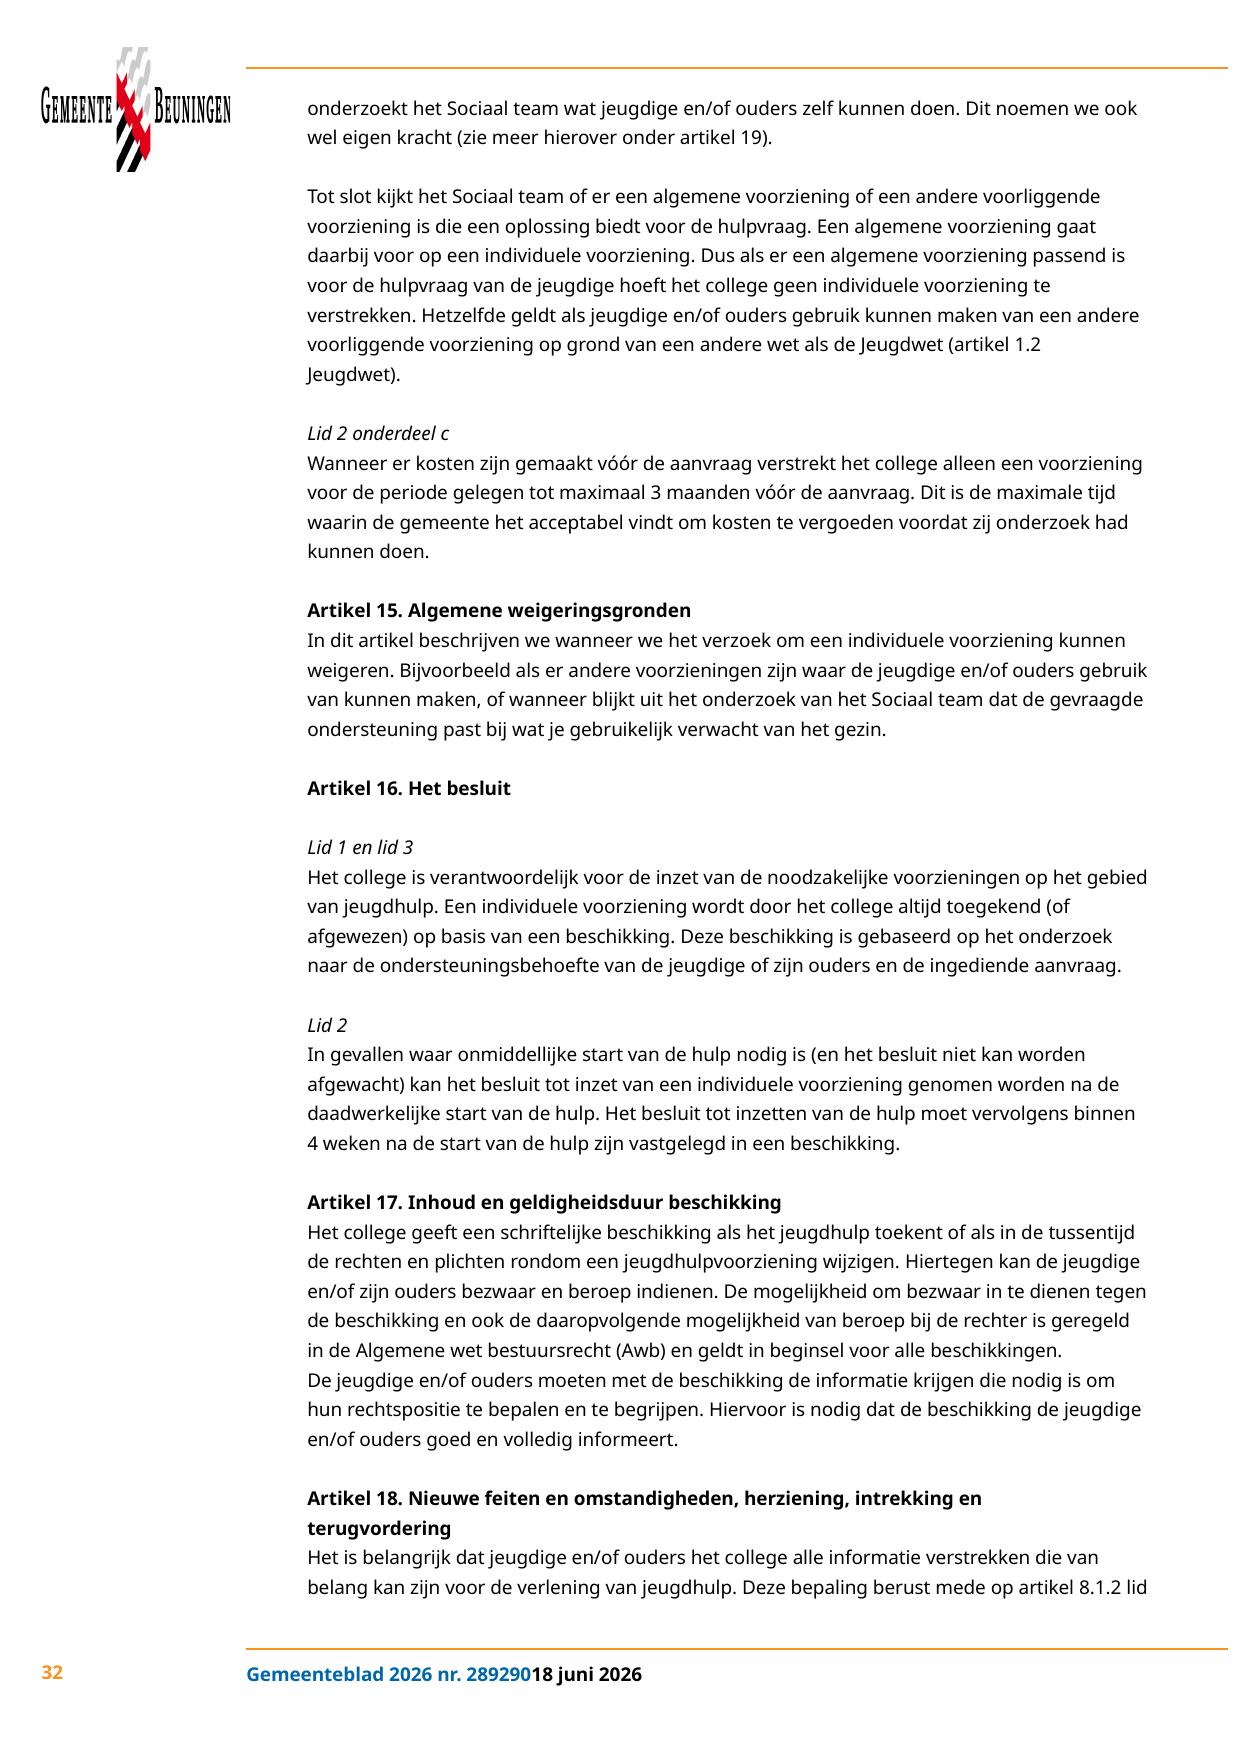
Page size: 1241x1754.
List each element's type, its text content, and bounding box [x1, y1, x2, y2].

list Het college geeft een schriftelijke beschikking als het jeugdhulp toekent of als in de tussentijd de rechten en plichten rondom een jeugdhulpvoorziening wijzigen. Hiertegen kan de jeugdige en/of zijn ouders bezwaar en beroep indienen. De mogelijkheid om bezwaar in te dienen tegen de beschikking en ook de daaropvolgende mogelijkheid van beroep bij de rechter is geregeld in de Algemene wet bestuursrecht (Awb) en geldt in beginsel voor alle beschikkingen. [248, 1219, 1152, 1363]
list Artikel 16. Het besluit [248, 775, 1152, 801]
list Het college is verantwoordelijk voor de inzet van de noodzakelijke voorzieningen op het gebied van jeugdhulp. Een individuele voorziening wordt door het college altijd toegekend (of afgewezen) op basis van een beschikking. Deze beschikking is gebaseerd op het onderzoek naar de ondersteuningsbehoefte van de jeugdige of zijn ouders en de ingediende aanvraag. [248, 864, 1152, 978]
picture [41, 47, 231, 172]
list Artikel 17. Inhoud en geldigheidsduur beschikking [248, 1189, 1152, 1215]
list In dit artikel beschrijven we wanneer we het verzoek om een individuele voorziening kunnen weigeren. Bijvoorbeeld als er andere voorzieningen zijn waar de jeugdige en/of ouders gebruik van kunnen maken, of wanneer blijkt uit het onderzoek van het Sociaal team dat de gevraagde ondersteuning past bij wat je gebruikelijk verwacht van het gezin. [248, 627, 1152, 742]
list Wanneer er kosten zijn gemaakt vóór de aanvraag verstrekt het college alleen een voorziening voor de periode gelegen tot maximaal 3 maanden vóór de aanvraag. Dit is de maximale tijd waarin de gemeente het acceptabel vindt om kosten te vergoeden voordat zij onderzoek had kunnen doen. [248, 450, 1152, 564]
list onderzoekt het Sociaal team wat jeugdige en/of ouders zelf kunnen doen. Dit noemen we ook wel eigen kracht (zie meer hierover onder artikel 19). [248, 95, 1152, 150]
list Lid 1 en lid 3 [248, 834, 1152, 860]
list Artikel 18. Nieuwe feiten en omstandigheden, herziening, intrekking en terugvordering [248, 1485, 1152, 1541]
list Artikel 15. Algemene weigeringsgronden [248, 598, 1152, 623]
list In gevallen waar onmiddellijke start van de hulp nodig is (en het besluit niet kan worden afgewacht) kan het besluit tot inzet van een individuele voorziening genomen worden na de daadwerkelijke start van de hulp. Het besluit tot inzetten van de hulp moet vervolgens binnen 4 weken na de start van de hulp zijn vastgelegd in een beschikking. [248, 1041, 1152, 1156]
list De jeugdige en/of ouders moeten met de beschikking de informatie krijgen die nodig is om hun rechtspositie te bepalen en te begrijpen. Hiervoor is nodig dat de beschikking de jeugdige en/of ouders goed en volledig informeert. [248, 1367, 1152, 1452]
list Lid 2 onderdeel c [248, 420, 1152, 446]
list Het is belangrijk dat jeugdige en/of ouders het college alle informatie verstrekken die van belang kan zijn voor de verlening van jeugdhulp. Deze bepaling berust mede op artikel 8.1.2 lid [248, 1544, 1152, 1600]
list Lid 2 [248, 1012, 1152, 1038]
list Tot slot kijkt het Sociaal team of er een algemene voorziening of een andere voorliggende voorziening is die een oplossing biedt voor de hulpvraag. Een algemene voorziening gaat daarbij voor op een individuele voorziening. Dus als er een algemene voorziening passend is voor de hulpvraag van de jeugdige hoeft het college geen individuele voorziening te verstrekken. Hetzelfde geldt als jeugdige en/of ouders gebruik kunnen maken van een andere voorliggende voorziening op grond van een andere wet als de Jeugdwet (artikel 1.2 Jeugdwet). [248, 183, 1152, 387]
